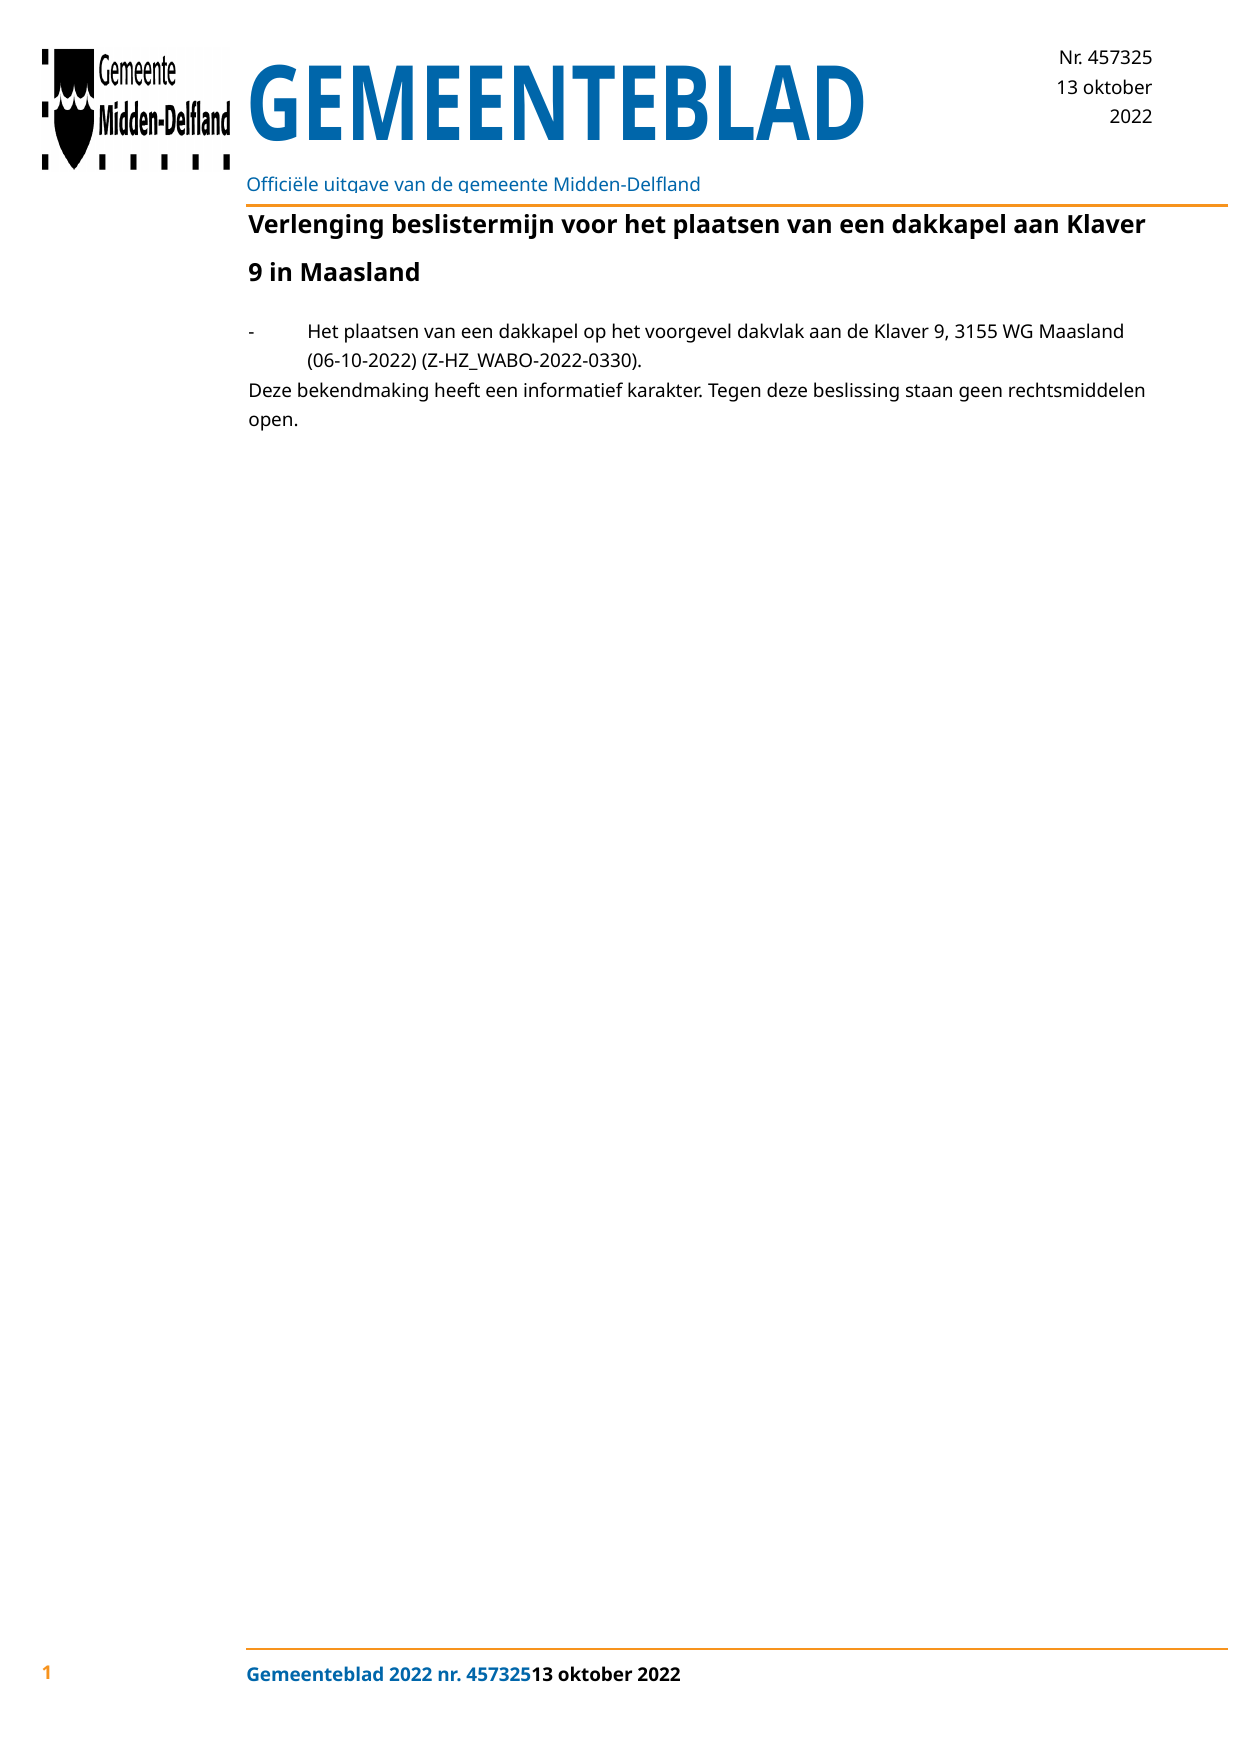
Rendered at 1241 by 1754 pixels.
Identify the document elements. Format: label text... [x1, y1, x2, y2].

text Verlenging beslistermijn voor het plaatsen van een dakkapel aan Klaver 9 in Maasland [248, 207, 1152, 288]
text Deze bekendmaking heeft een informatief karakter. Tegen deze beslissing staan geen rechtsmiddelen open. [248, 377, 1152, 432]
list Het plaatsen van een dakkapel op het voorgevel dakvlak aan de Klaver 9, 3155 WG Maasland (06-10-2022) (Z-HZ_WABO-2022-0330). [248, 318, 1152, 373]
picture [41, 47, 231, 172]
